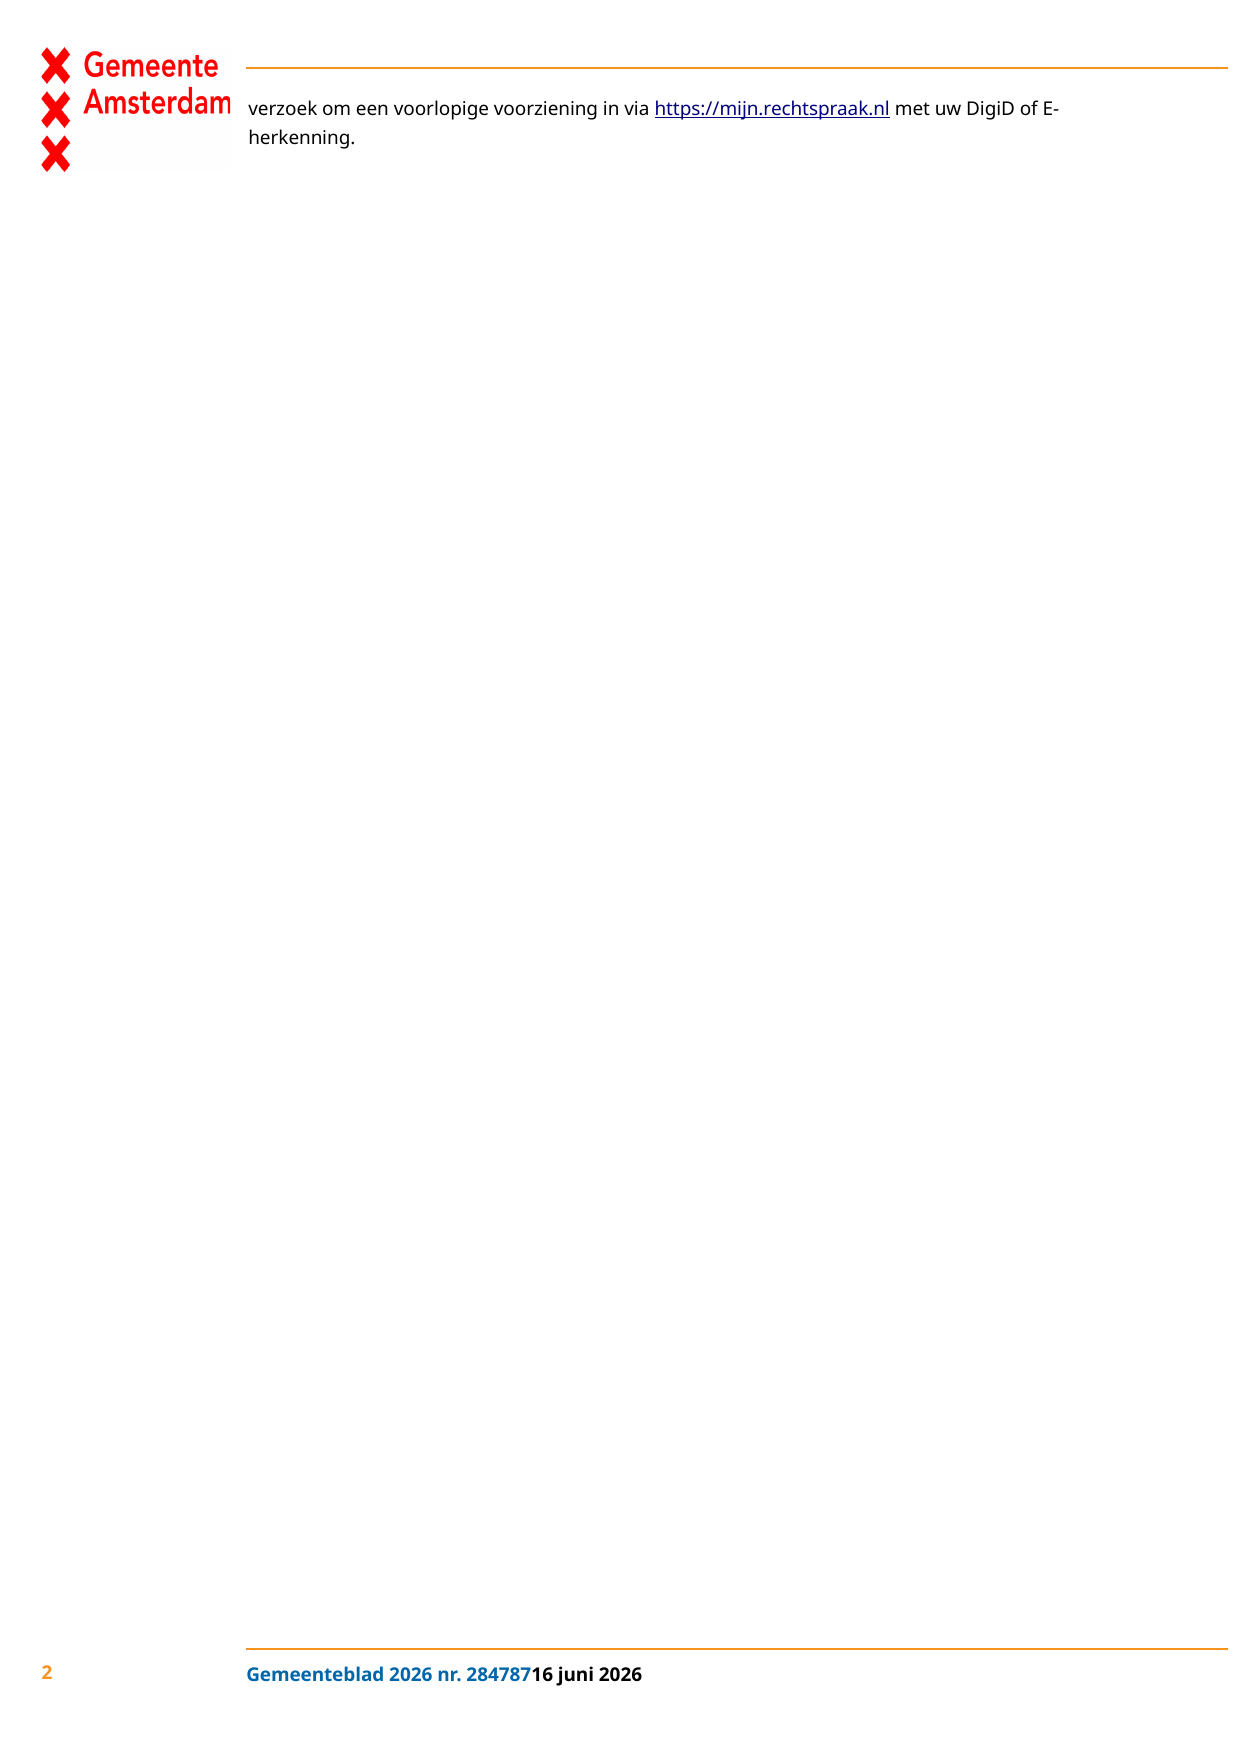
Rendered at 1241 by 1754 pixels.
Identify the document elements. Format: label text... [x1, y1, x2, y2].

picture [41, 47, 231, 172]
text verzoek om een voorlopige voorziening in via https://mijn.rechtspraak.nl met uw DigiD of E-herkenning. [248, 95, 1152, 150]
